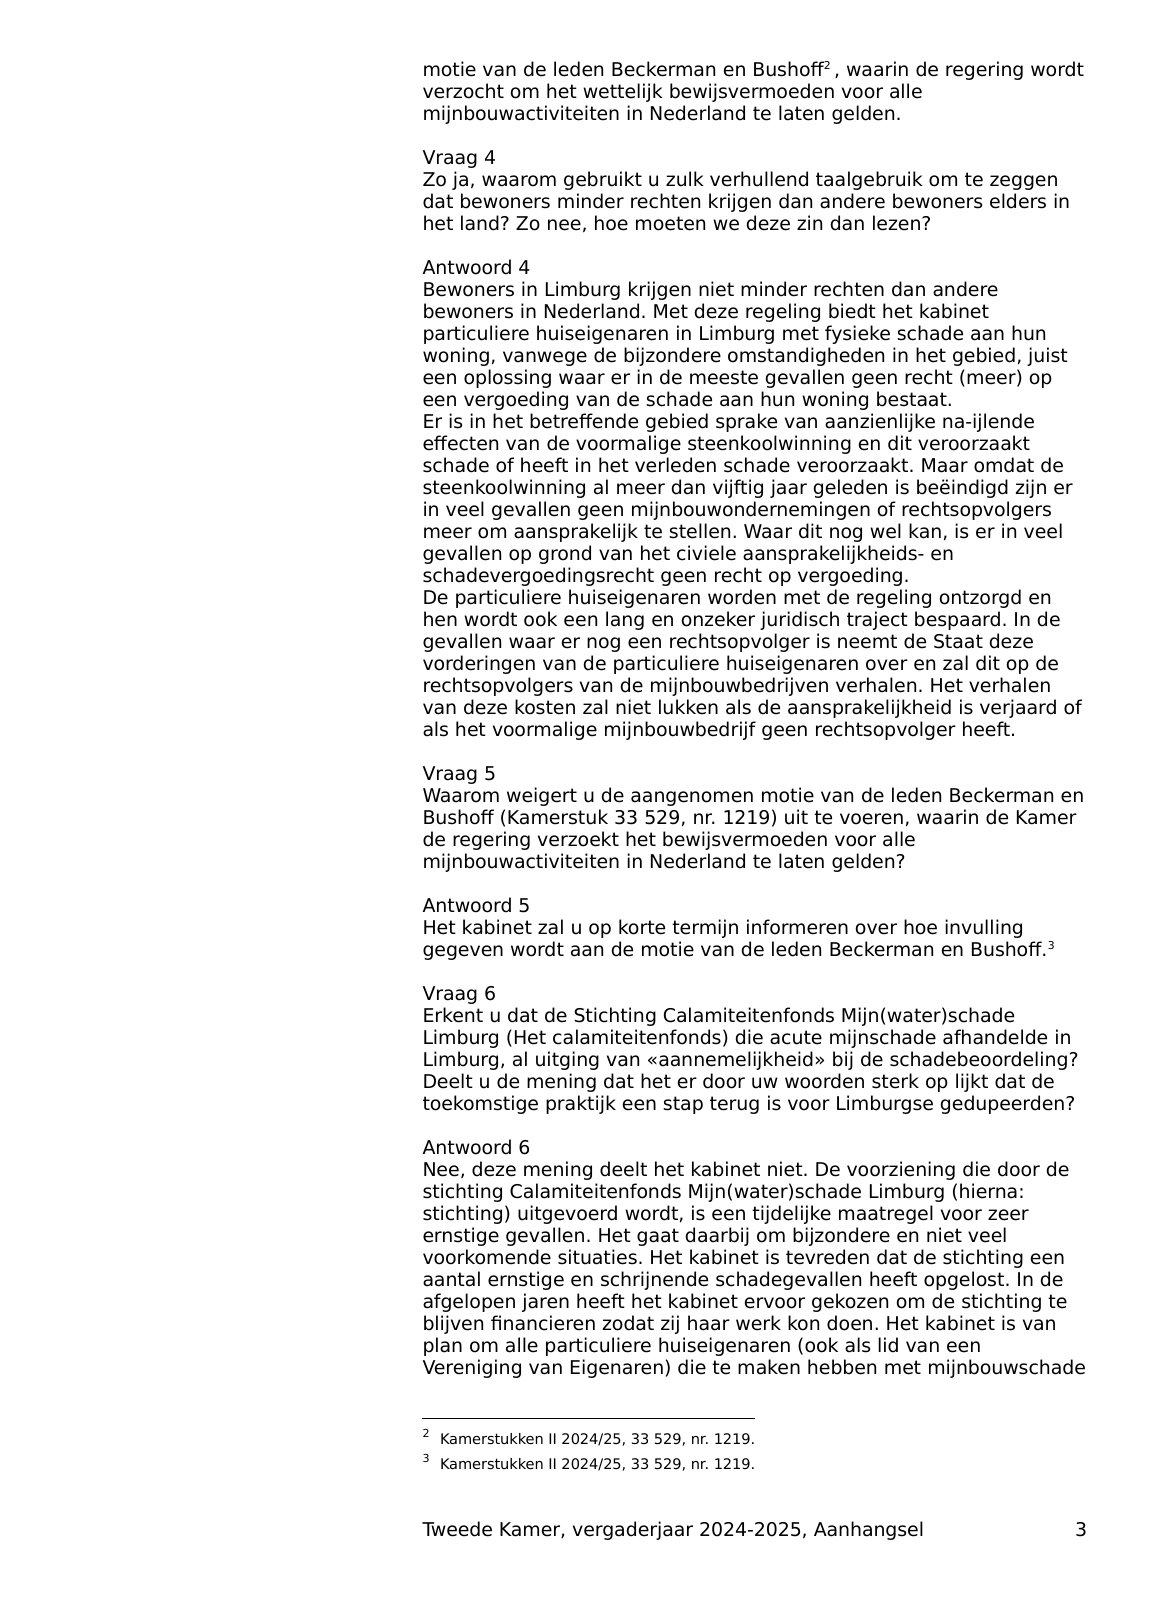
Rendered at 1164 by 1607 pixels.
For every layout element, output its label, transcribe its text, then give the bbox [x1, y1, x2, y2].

text Nee, deze mening deelt het kabinet niet. De voorziening die door de stichting Calamiteitenfonds Mijn(water)schade Limburg (hierna: stichting) uitgevoerd wordt, is een tijdelijke maatregel voor zeer ernstige gevallen. Het gaat daarbij om bijzondere en niet veel voorkomende situaties. Het kabinet is tevreden dat de stichting een aantal ernstige en schrijnende schadegevallen heeft opgelost. In de afgelopen jaren heeft het kabinet ervoor gekozen om de stichting te blijven financieren zodat zij haar werk kon doen. Het kabinet is van plan om alle particuliere huiseigenaren (ook als lid van een Vereniging van Eigenaren) die te maken hebben met mijnbouwschade [422, 1159, 1087, 1379]
text Erkent u dat de Stichting Calamiteitenfonds Mijn(water)schade Limburg (Het calamiteitenfonds) die acute mijnschade afhandelde in Limburg, al uitging van «aannemelijkheid» bij de schadebeoordeling? Deelt u de mening dat het er door uw woorden sterk op lijkt dat de toekomstige praktijk een stap terug is voor Limburgse gedupeerden? [422, 1005, 1087, 1115]
text Er is in het betreffende gebied sprake van aanzienlijke na-ijlende effecten van de voormalige steenkoolwinning en dit veroorzaakt schade of heeft in het verleden schade veroorzaakt. Maar omdat de steenkoolwinning al meer dan vijftig jaar geleden is beëindigd zijn er in veel gevallen geen mijnbouwondernemingen of rechtsopvolgers meer om aansprakelijk te stellen. Waar dit nog wel kan, is er in veel gevallen op grond van het civiele aansprakelijkheids- en schadevergoedingsrecht geen recht op vergoeding. [422, 411, 1087, 587]
text Antwoord 6 [422, 1137, 1087, 1159]
text Antwoord 5 [422, 895, 1087, 917]
text Bewoners in Limburg krijgen niet minder rechten dan andere bewoners in Nederland. Met deze regeling biedt het kabinet particuliere huiseigenaren in Limburg met fysieke schade aan hun woning, vanwege de bijzondere omstandigheden in het gebied, juist een oplossing waar er in de meeste gevallen geen recht (meer) op een vergoeding van de schade aan hun woning bestaat. [422, 279, 1087, 411]
text Kamerstukken II 2024/25, 33 529, nr. 1219. [422, 1452, 1087, 1474]
text Vraag 4 [422, 147, 1087, 169]
text Antwoord 4 [422, 257, 1087, 279]
text Zo ja, waarom gebruikt u zulk verhullend taalgebruik om te zeggen dat bewoners minder rechten krijgen dan andere bewoners elders in het land? Zo nee, hoe moeten we deze zin dan lezen? [422, 169, 1087, 235]
text Waarom weigert u de aangenomen motie van de leden Beckerman en Bushoff (Kamerstuk 33 529, nr. 1219) uit te voeren, waarin de Kamer de regering verzoekt het bewijsvermoeden voor alle mijnbouwactiviteiten in Nederland te laten gelden? [422, 785, 1087, 873]
text Vraag 6 [422, 983, 1087, 1005]
text motie van de leden Beckerman en Bushoff, waarin de regering wordt verzocht om het wettelijk bewijsvermoeden voor alle mijnbouwactiviteiten in Nederland te laten gelden. [422, 59, 1087, 125]
text Vraag 5 [422, 763, 1087, 785]
text De particuliere huiseigenaren worden met de regeling ontzorgd en hen wordt ook een lang en onzeker juridisch traject bespaard. In de gevallen waar er nog een rechtsopvolger is neemt de Staat deze vorderingen van de particuliere huiseigenaren over en zal dit op de rechtsopvolgers van de mijnbouwbedrijven verhalen. Het verhalen van deze kosten zal niet lukken als de aansprakelijkheid is verjaard of als het voormalige mijnbouwbedrijf geen rechtsopvolger heeft. [422, 587, 1087, 741]
text Kamerstukken II 2024/25, 33 529, nr. 1219. [422, 1427, 1087, 1449]
text Het kabinet zal u op korte termijn informeren over hoe invulling gegeven wordt aan de motie van de leden Beckerman en Bushoff. [422, 917, 1087, 961]
